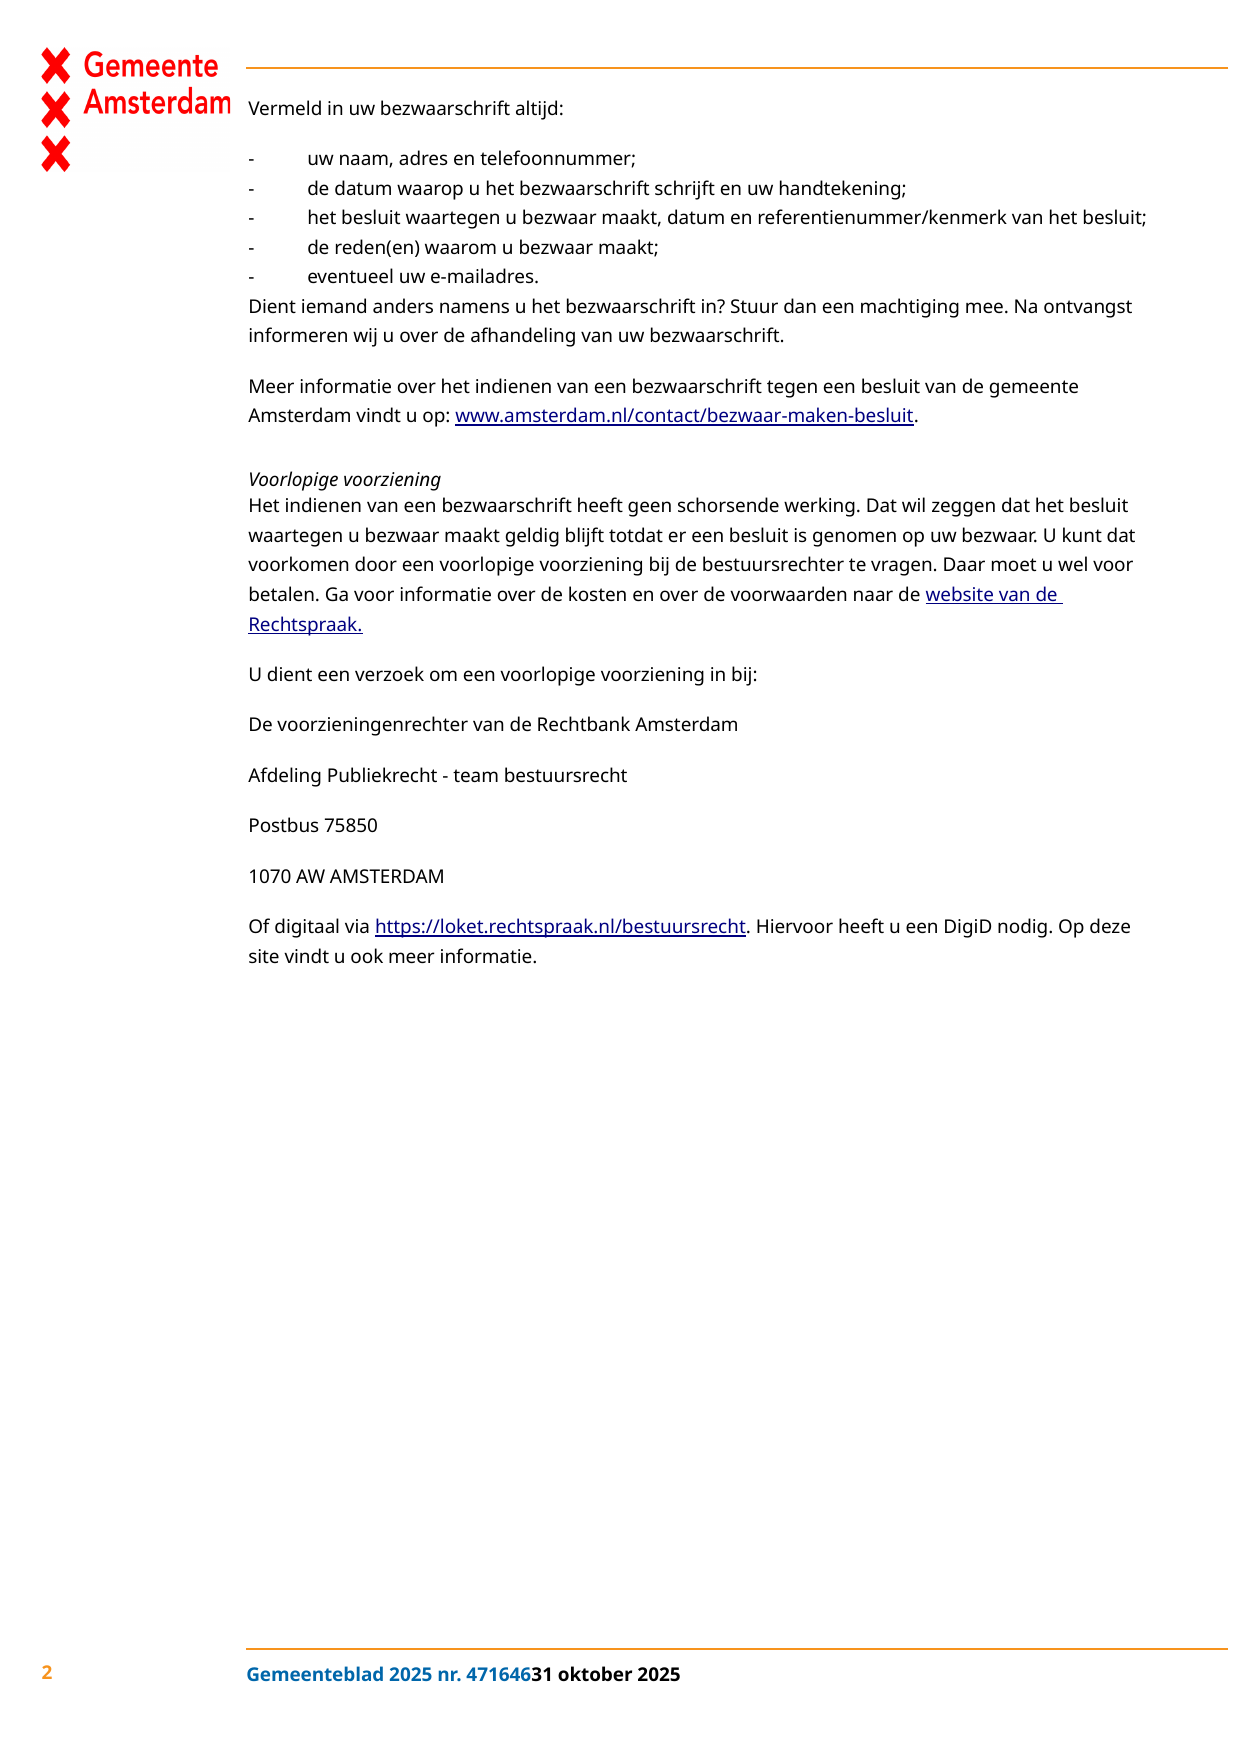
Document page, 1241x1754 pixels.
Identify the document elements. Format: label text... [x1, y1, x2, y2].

list de reden(en) waarom u bezwaar maakt; [248, 234, 1152, 260]
picture [41, 47, 231, 172]
list uw naam, adres en telefoonnummer; [248, 145, 1152, 171]
text Het indienen van een bezwaarschrift heeft geen schorsende werking. Dat wil zeggen dat het besluit waartegen u bezwaar maakt geldig blijft totdat er een besluit is genomen op uw bezwaar. U kunt dat voorkomen door een voorlopige voorziening bij de bestuursrechter te vragen. Daar moet u wel voor betalen. Ga voor informatie over de kosten en over de voorwaarden naar de website van de Rechtspraak. [248, 492, 1152, 636]
text Meer informatie over het indienen van een bezwaarschrift tegen een besluit van de gemeente Amsterdam vindt u op: www.amsterdam.nl/contact/bezwaar-maken-besluit. [248, 373, 1152, 428]
text Afdeling Publiekrecht - team bestuursrecht [248, 762, 1152, 788]
list eventueel uw e-mailadres. [248, 263, 1152, 289]
text U dient een verzoek om een voorlopige voorziening in bij: [248, 661, 1152, 687]
text Voorlopige voorziening [248, 467, 1152, 492]
list het besluit waartegen u bezwaar maakt, datum en referentienummer/kenmerk van het besluit; [248, 204, 1152, 230]
text Of digitaal via https://loket.rechtspraak.nl/bestuursrecht. Hiervoor heeft u een DigiD nodig. Op deze site vindt u ook meer informatie. [248, 913, 1152, 968]
text 1070 AW AMSTERDAM [248, 863, 1152, 888]
list de datum waarop u het bezwaarschrift schrijft en uw handtekening; [248, 175, 1152, 201]
text Postbus 75850 [248, 812, 1152, 838]
text De voorzieningenrechter van de Rechtbank Amsterdam [248, 712, 1152, 737]
text Dient iemand anders namens u het bezwaarschrift in? Stuur dan een machtiging mee. Na ontvangst informeren wij u over de afhandeling van uw bezwaarschrift. [248, 293, 1152, 348]
text Vermeld in uw bezwaarschrift altijd: [248, 95, 1152, 121]
